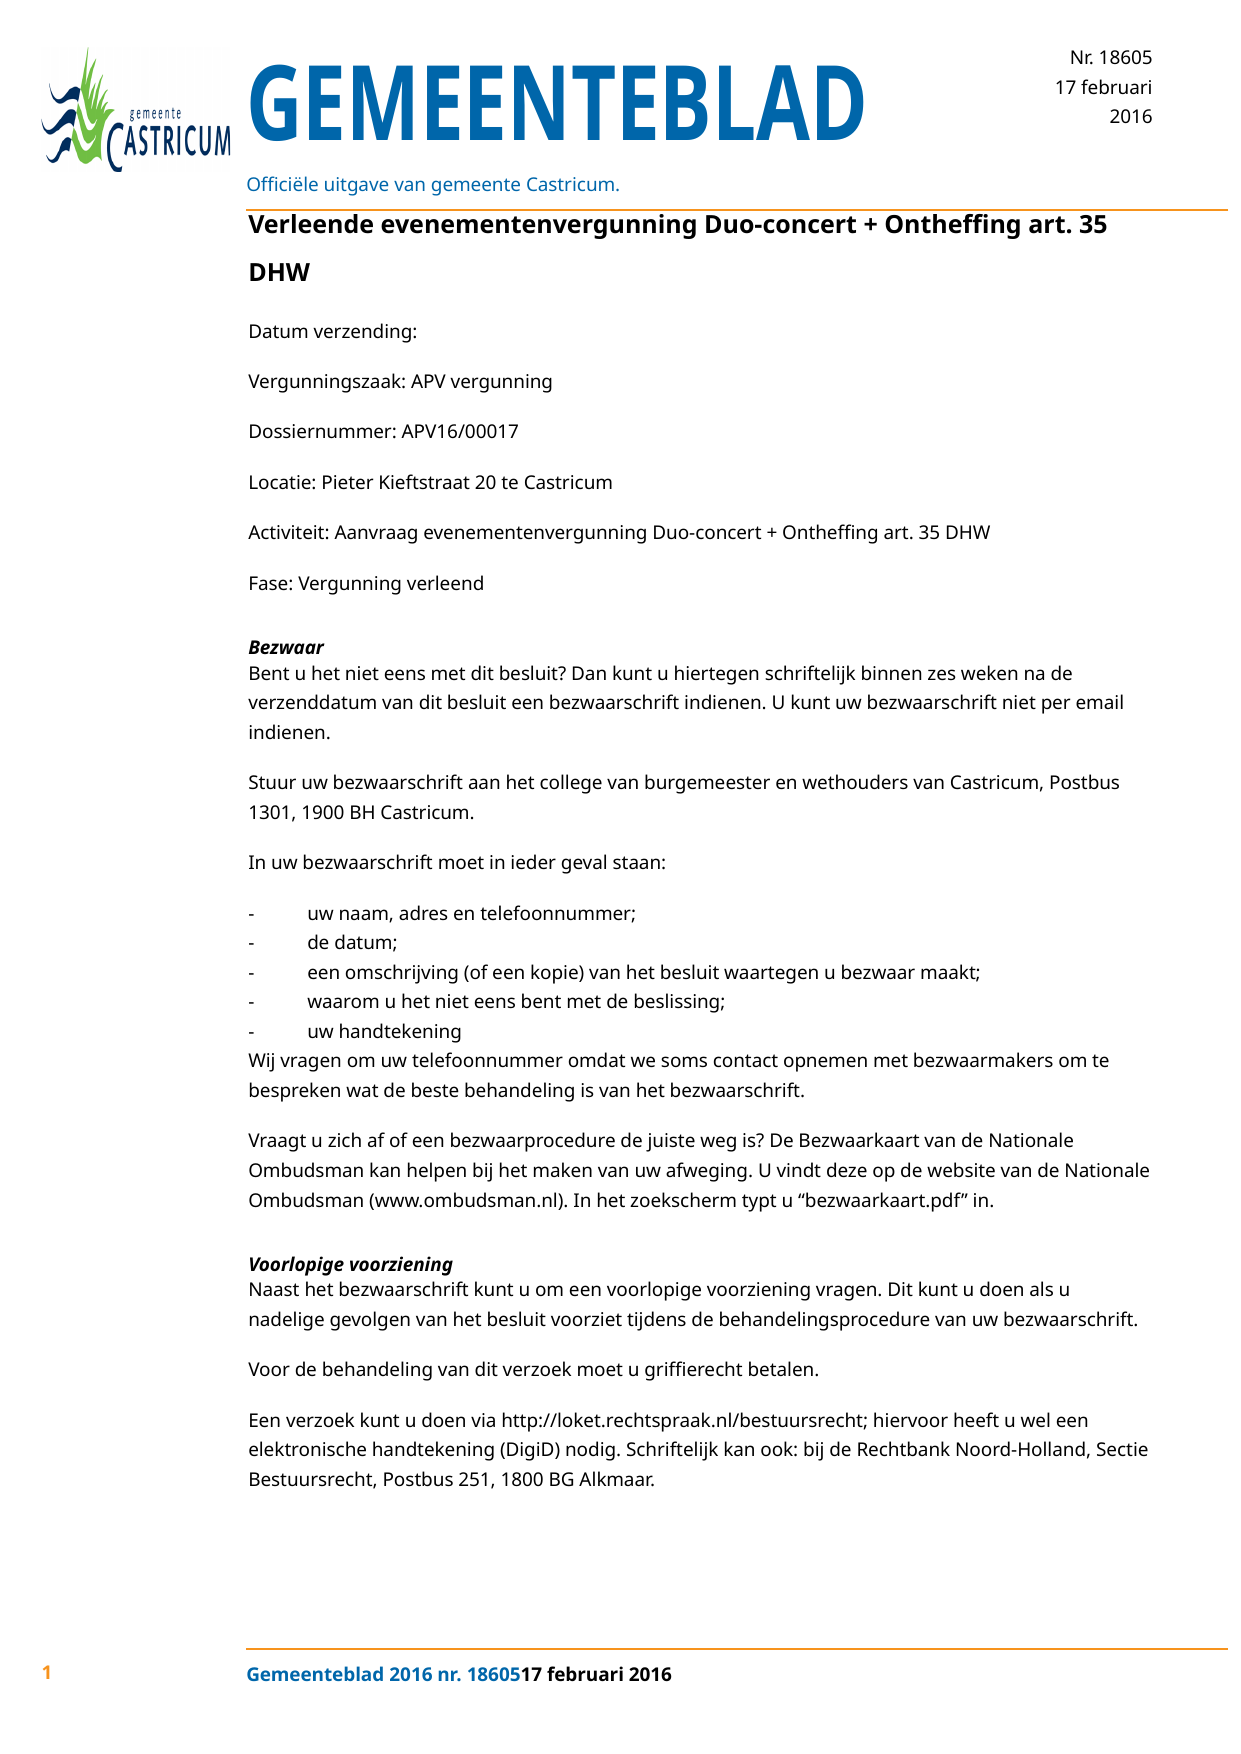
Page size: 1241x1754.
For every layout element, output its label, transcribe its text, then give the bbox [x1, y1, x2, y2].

text Bezwaar [248, 634, 1152, 660]
text Vraagt u zich af of een bezwaarprocedure de juiste weg is? De Bezwaarkaart van de Nationale Ombudsman kan helpen bij het maken van uw afweging. U vindt deze op de website van de Nationale Ombudsman (www.ombudsman.nl). In het zoekscherm typt u “bezwaarkaart.pdf” in. [248, 1128, 1152, 1212]
text Wij vragen om uw telefoonnummer omdat we soms contact opnemen met bezwaarmakers om te bespreken wat de beste behandeling is van het bezwaarschrift. [248, 1048, 1152, 1103]
list uw handtekening [248, 1018, 1152, 1044]
text Activiteit: Aanvraag evenementenvergunning Duo-concert + Ontheffing art. 35 DHW [248, 519, 1152, 545]
text Voorlopige voorziening [248, 1251, 1152, 1276]
text Voor de behandeling van dit verzoek moet u griffierecht betalen. [248, 1356, 1152, 1382]
text In uw bezwaarschrift moet in ieder geval staan: [248, 849, 1152, 875]
text Locatie: Pieter Kieftstraat 20 te Castricum [248, 469, 1152, 495]
text Naast het bezwaarschrift kunt u om een voorlopige voorziening vragen. Dit kunt u doen als u nadelige gevolgen van het besluit voorziet tijdens de behandelingsprocedure van uw bezwaarschrift. [248, 1276, 1152, 1332]
text Fase: Vergunning verleend [248, 570, 1152, 596]
text Stuur uw bezwaarschrift aan het college van burgemeester en wethouders van Castricum, Postbus 1301, 1900 BH Castricum. [248, 769, 1152, 824]
text Een verzoek kunt u doen via http://loket.rechtspraak.nl/bestuursrecht; hiervoor heeft u wel een elektronische handtekening (DigiD) nodig. Schriftelijk kan ook: bij de Rechtbank Noord-Holland, Sectie Bestuursrecht, Postbus 251, 1800 BG Alkmaar. [248, 1407, 1152, 1492]
list een omschrijving (of een kopie) van het besluit waartegen u bezwaar maakt; [248, 959, 1152, 984]
text Vergunningszaak: APV vergunning [248, 368, 1152, 394]
list uw naam, adres en telefoonnummer; [248, 900, 1152, 925]
text Datum verzending: [248, 318, 1152, 344]
text Dossiernummer: APV16/00017 [248, 419, 1152, 444]
list de datum; [248, 929, 1152, 955]
picture [41, 47, 231, 172]
text Bent u het niet eens met dit besluit? Dan kunt u hiertegen schriftelijk binnen zes weken na de verzenddatum van dit besluit een bezwaarschrift indienen. U kunt uw bezwaarschrift niet per email indienen. [248, 660, 1152, 744]
text Verleende evenementenvergunning Duo-concert + Ontheffing art. 35 DHW [248, 211, 1152, 288]
list waarom u het niet eens bent met de beslissing; [248, 988, 1152, 1014]
